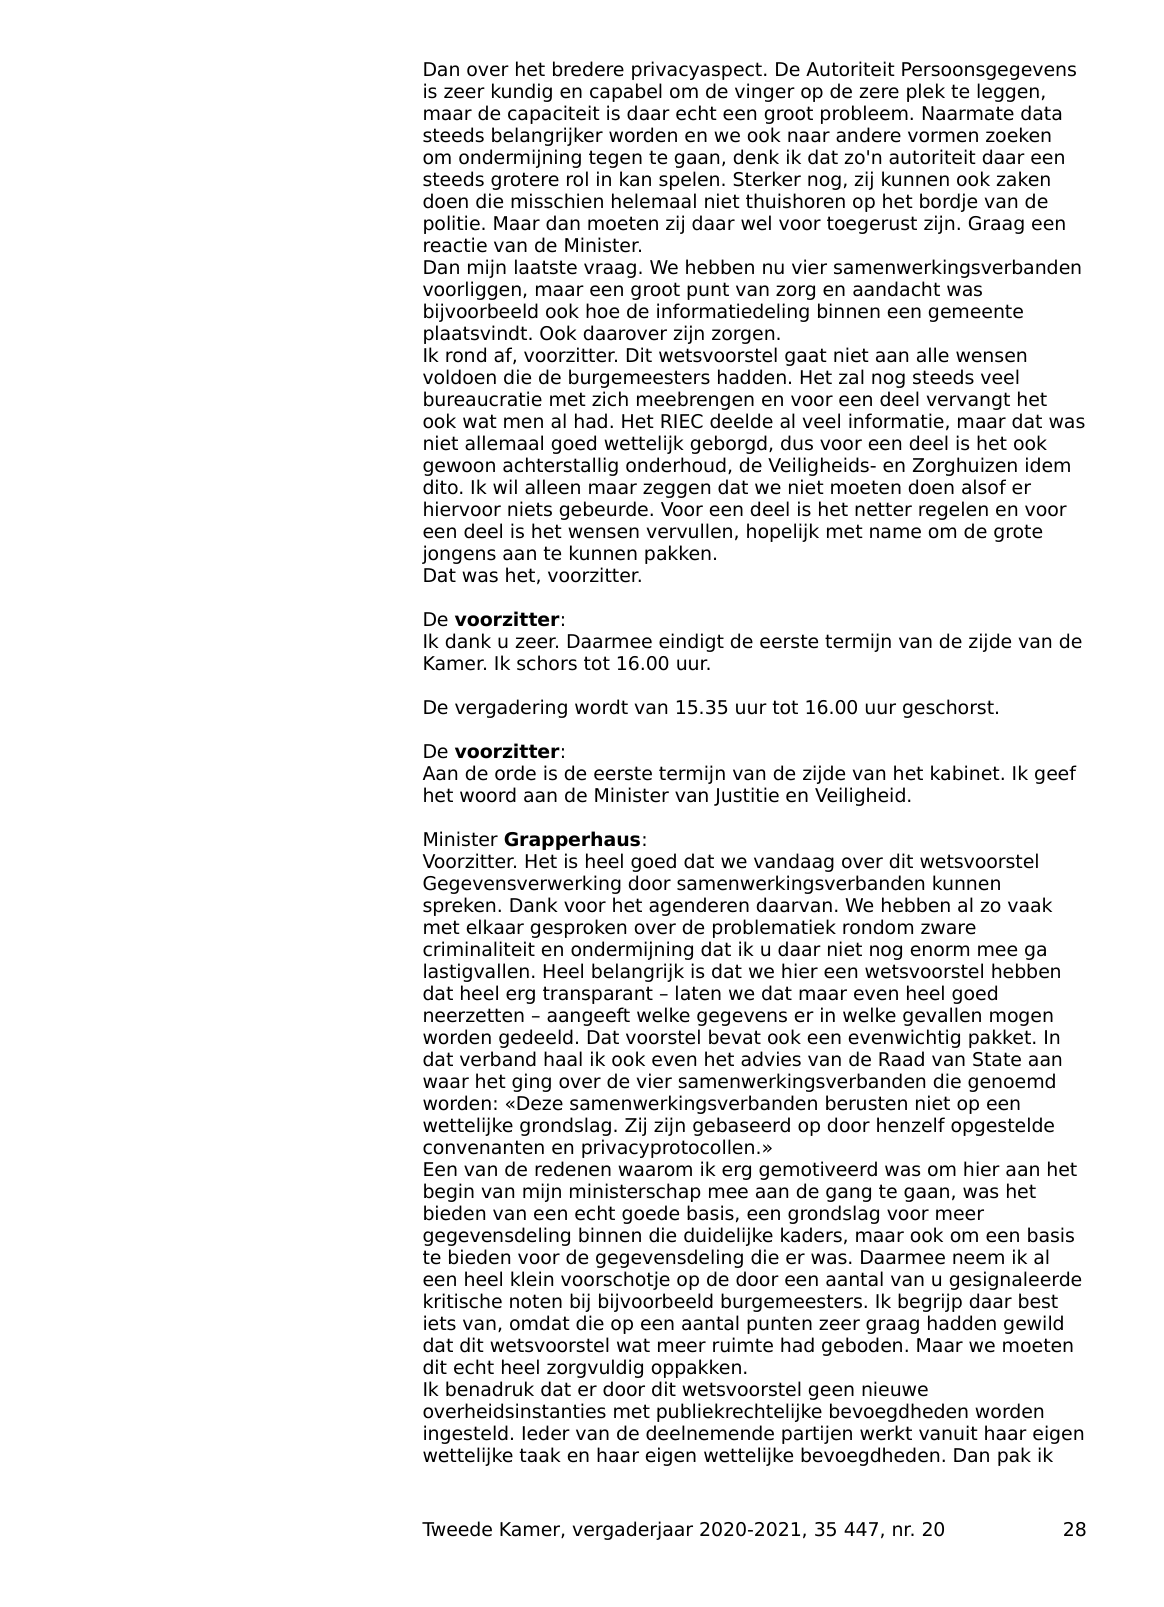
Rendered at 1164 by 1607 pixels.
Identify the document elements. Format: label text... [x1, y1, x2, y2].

text Aan de orde is de eerste termijn van de zijde van het kabinet. Ik geef het woord aan de Minister van Justitie en Veiligheid. [422, 763, 1087, 807]
text Dat was het, voorzitter. [422, 564, 1087, 587]
text Dan mijn laatste vraag. We hebben nu vier samenwerkingsverbanden voorliggen, maar een groot punt van zorg en aandacht was bijvoorbeeld ook hoe de informatiedeling binnen een gemeente plaatsvindt. Ook daarover zijn zorgen. [422, 257, 1087, 345]
text Dan over het bredere privacyaspect. De Autoriteit Persoonsgegevens is zeer kundig en capabel om de vinger op de zere plek te leggen, maar de capaciteit is daar echt een groot probleem. Naarmate data steeds belangrijker worden en we ook naar andere vormen zoeken om ondermijning tegen te gaan, denk ik dat zo'n autoriteit daar een steeds grotere rol in kan spelen. Sterker nog, zij kunnen ook zaken doen die misschien helemaal niet thuishoren op het bordje van de politie. Maar dan moeten zij daar wel voor toegerust zijn. Graag een reactie van de Minister. [422, 59, 1087, 257]
text De voorzitter: [422, 609, 1087, 631]
text Ik rond af, voorzitter. Dit wetsvoorstel gaat niet aan alle wensen voldoen die de burgemeesters hadden. Het zal nog steeds veel bureaucratie met zich meebrengen en voor een deel vervangt het ook wat men al had. Het RIEC deelde al veel informatie, maar dat was niet allemaal goed wettelijk geborgd, dus voor een deel is het ook gewoon achterstallig onderhoud, de Veiligheids- en Zorghuizen idem dito. Ik wil alleen maar zeggen dat we niet moeten doen alsof er hiervoor niets gebeurde. Voor een deel is het netter regelen en voor een deel is het wensen vervullen, hopelijk met name om de grote jongens aan te kunnen pakken. [422, 345, 1087, 564]
text Ik benadruk dat er door dit wetsvoorstel geen nieuwe overheidsinstanties met publiekrechtelijke bevoegdheden worden ingesteld. Ieder van de deelnemende partijen werkt vanuit haar eigen wettelijke taak en haar eigen wettelijke bevoegdheden. Dan pak ik [422, 1379, 1087, 1467]
text Minister Grapperhaus: [422, 829, 1087, 851]
text De vergadering wordt van 15.35 uur tot 16.00 uur geschorst. [422, 697, 1087, 719]
text Ik dank u zeer. Daarmee eindigt de eerste termijn van de zijde van de Kamer. Ik schors tot 16.00 uur. [422, 631, 1087, 675]
text Voorzitter. Het is heel goed dat we vandaag over dit wetsvoorstel Gegevensverwerking door samenwerkingsverbanden kunnen spreken. Dank voor het agenderen daarvan. We hebben al zo vaak met elkaar gesproken over de problematiek rondom zware criminaliteit en ondermijning dat ik u daar niet nog enorm mee ga lastigvallen. Heel belangrijk is dat we hier een wetsvoorstel hebben dat heel erg transparant – laten we dat maar even heel goed neerzetten – aangeeft welke gegevens er in welke gevallen mogen worden gedeeld. Dat voorstel bevat ook een evenwichtig pakket. In dat verband haal ik ook even het advies van de Raad van State aan waar het ging over de vier samenwerkingsverbanden die genoemd worden: «Deze samenwerkingsverbanden berusten niet op een wettelijke grondslag. Zij zijn gebaseerd op door henzelf opgestelde convenanten en privacyprotocollen.» [422, 851, 1087, 1159]
text De voorzitter: [422, 741, 1087, 763]
text Een van de redenen waarom ik erg gemotiveerd was om hier aan het begin van mijn ministerschap mee aan de gang te gaan, was het bieden van een echt goede basis, een grondslag voor meer gegevensdeling binnen die duidelijke kaders, maar ook om een basis te bieden voor de gegevensdeling die er was. Daarmee neem ik al een heel klein voorschotje op de door een aantal van u gesignaleerde kritische noten bij bijvoorbeeld burgemeesters. Ik begrijp daar best iets van, omdat die op een aantal punten zeer graag hadden gewild dat dit wetsvoorstel wat meer ruimte had geboden. Maar we moeten dit echt heel zorgvuldig oppakken. [422, 1159, 1087, 1379]
